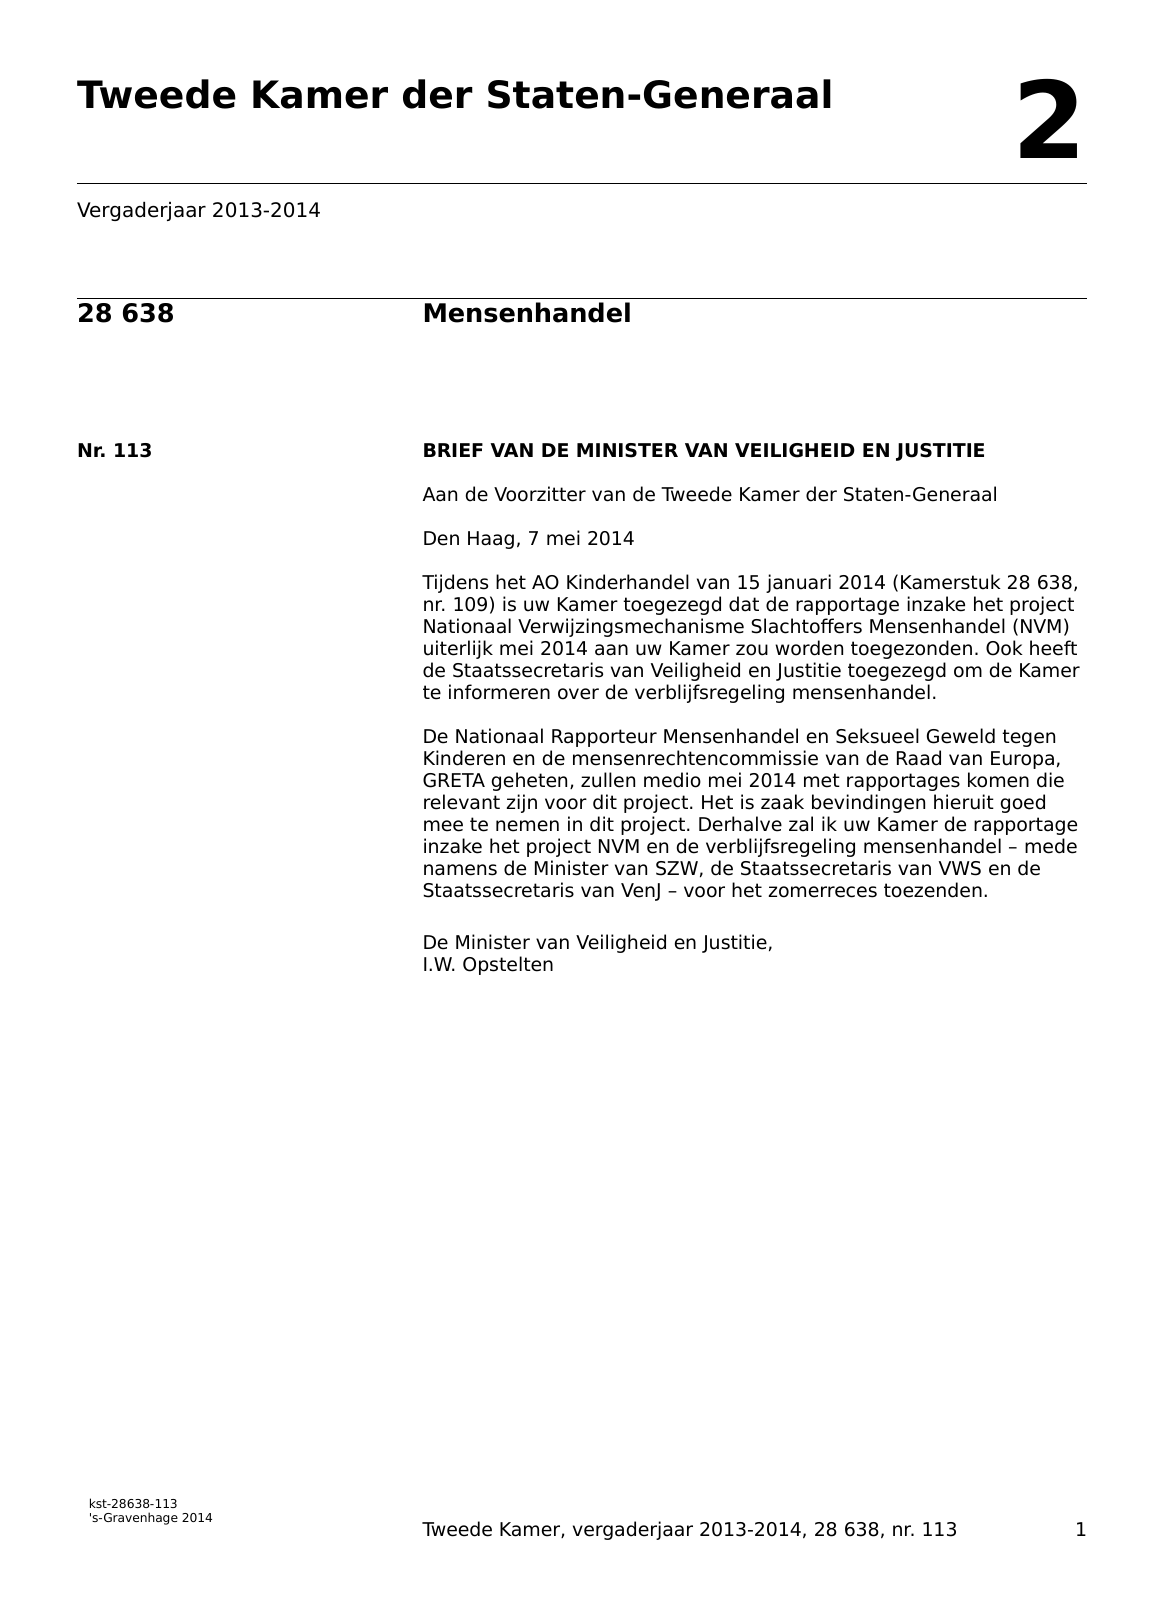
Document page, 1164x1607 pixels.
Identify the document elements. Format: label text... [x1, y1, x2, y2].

text Den Haag, 7 mei 2014 [422, 528, 1087, 550]
table_header Tweede Kamer der Staten-Generaal [77, 59, 886, 183]
text Aan de Voorzitter van de Tweede Kamer der Staten-Generaal [422, 484, 1087, 506]
text De Minister van Veiligheid en Justitie, I.W. Opstelten [422, 932, 1087, 976]
subtitle 28 638 Mensenhandel [77, 299, 1087, 329]
text 's-Gravenhage 2014 [88, 1511, 323, 1525]
table_cell Vergaderjaar 2013-2014 [77, 184, 1087, 298]
subtitle Nr. 113 BRIEF VAN DE MINISTER VAN VEILIGHEID EN JUSTITIE [77, 440, 1087, 462]
table_header 2 [886, 59, 1087, 183]
text Tijdens het AO Kinderhandel van 15 januari 2014 (Kamerstuk 28 638, nr. 109) is uw Kamer toegezegd dat de rapportage inzake het project Nationaal Verwijzingsmechanisme Slachtoffers Mensenhandel (NVM) uiterlijk mei 2014 aan uw Kamer zou worden toegezonden. Ook heeft de Staatssecretaris van Veiligheid en Justitie toegezegd om de Kamer te informeren over de verblijfsregeling mensenhandel. [422, 572, 1087, 704]
text De Nationaal Rapporteur Mensenhandel en Seksueel Geweld tegen Kinderen en de mensenrechtencommissie van de Raad van Europa, GRETA geheten, zullen medio mei 2014 met rapportages komen die relevant zijn voor dit project. Het is zaak bevindingen hieruit goed mee te nemen in dit project. Derhalve zal ik uw Kamer de rapportage inzake het project NVM en de verblijfsregeling mensenhandel – mede namens de Minister van SZW, de Staatssecretaris van VWS en de Staatssecretaris van VenJ – voor het zomerreces toezenden. [422, 726, 1087, 902]
text kst-28638-113 [88, 1497, 323, 1511]
